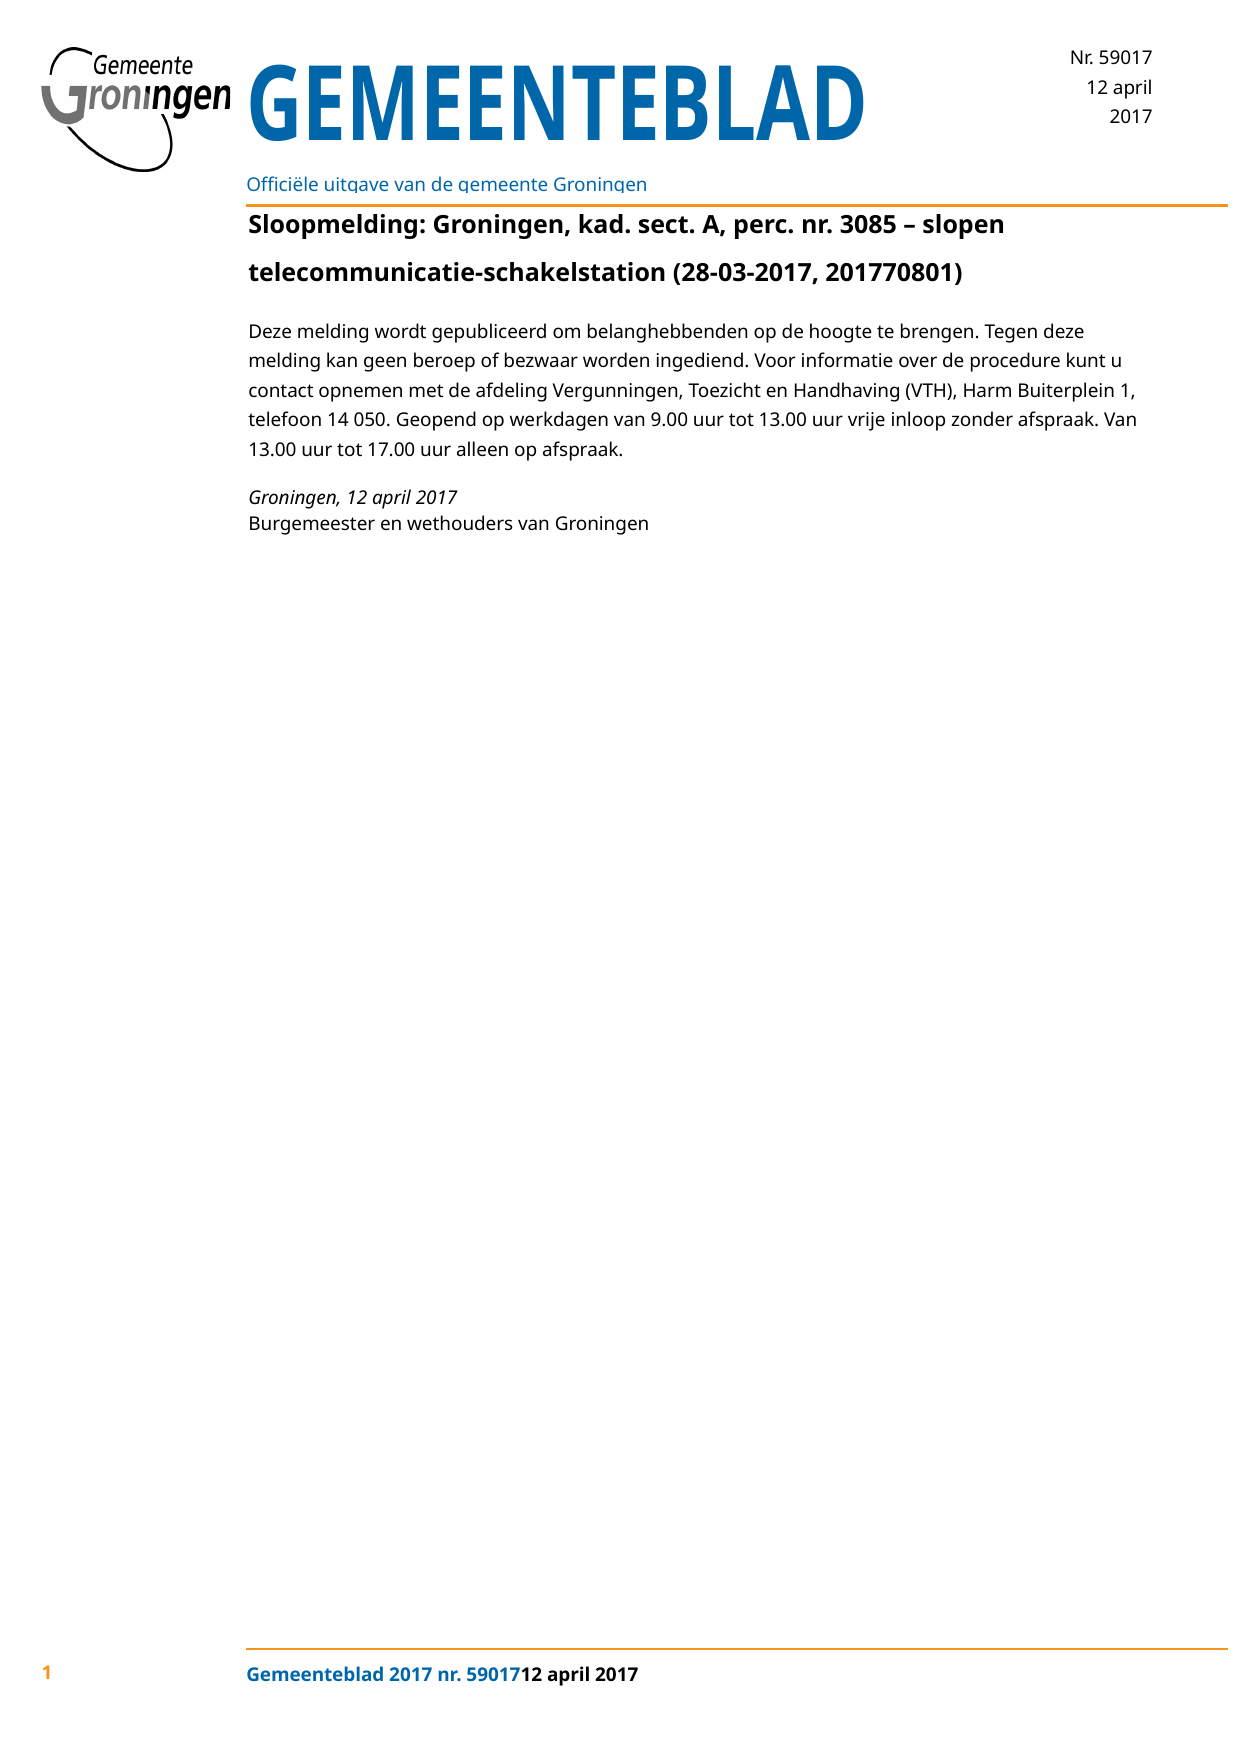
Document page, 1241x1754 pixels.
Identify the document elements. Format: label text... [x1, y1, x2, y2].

text Deze melding wordt gepubliceerd om belanghebbenden op de hoogte te brengen. Tegen deze melding kan geen beroep of bezwaar worden ingediend. Voor informatie over de procedure kunt u contact opnemen met de afdeling Vergunningen, Toezicht en Handhaving (VTH), Harm Buiterplein 1, telefoon 14 050. Geopend op werkdagen van 9.00 uur tot 13.00 uur vrije inloop zonder afspraak. Van 13.00 uur tot 17.00 uur alleen op afspraak. [248, 318, 1152, 462]
text Burgemeester en wethouders van Groningen [248, 510, 1152, 536]
picture [41, 47, 231, 172]
text Groningen, 12 april 2017 [248, 484, 1152, 510]
text Sloopmelding: Groningen, kad. sect. A, perc. nr. 3085 – slopen telecommunicatie-schakelstation (28-03-2017, 201770801) [248, 207, 1152, 288]
